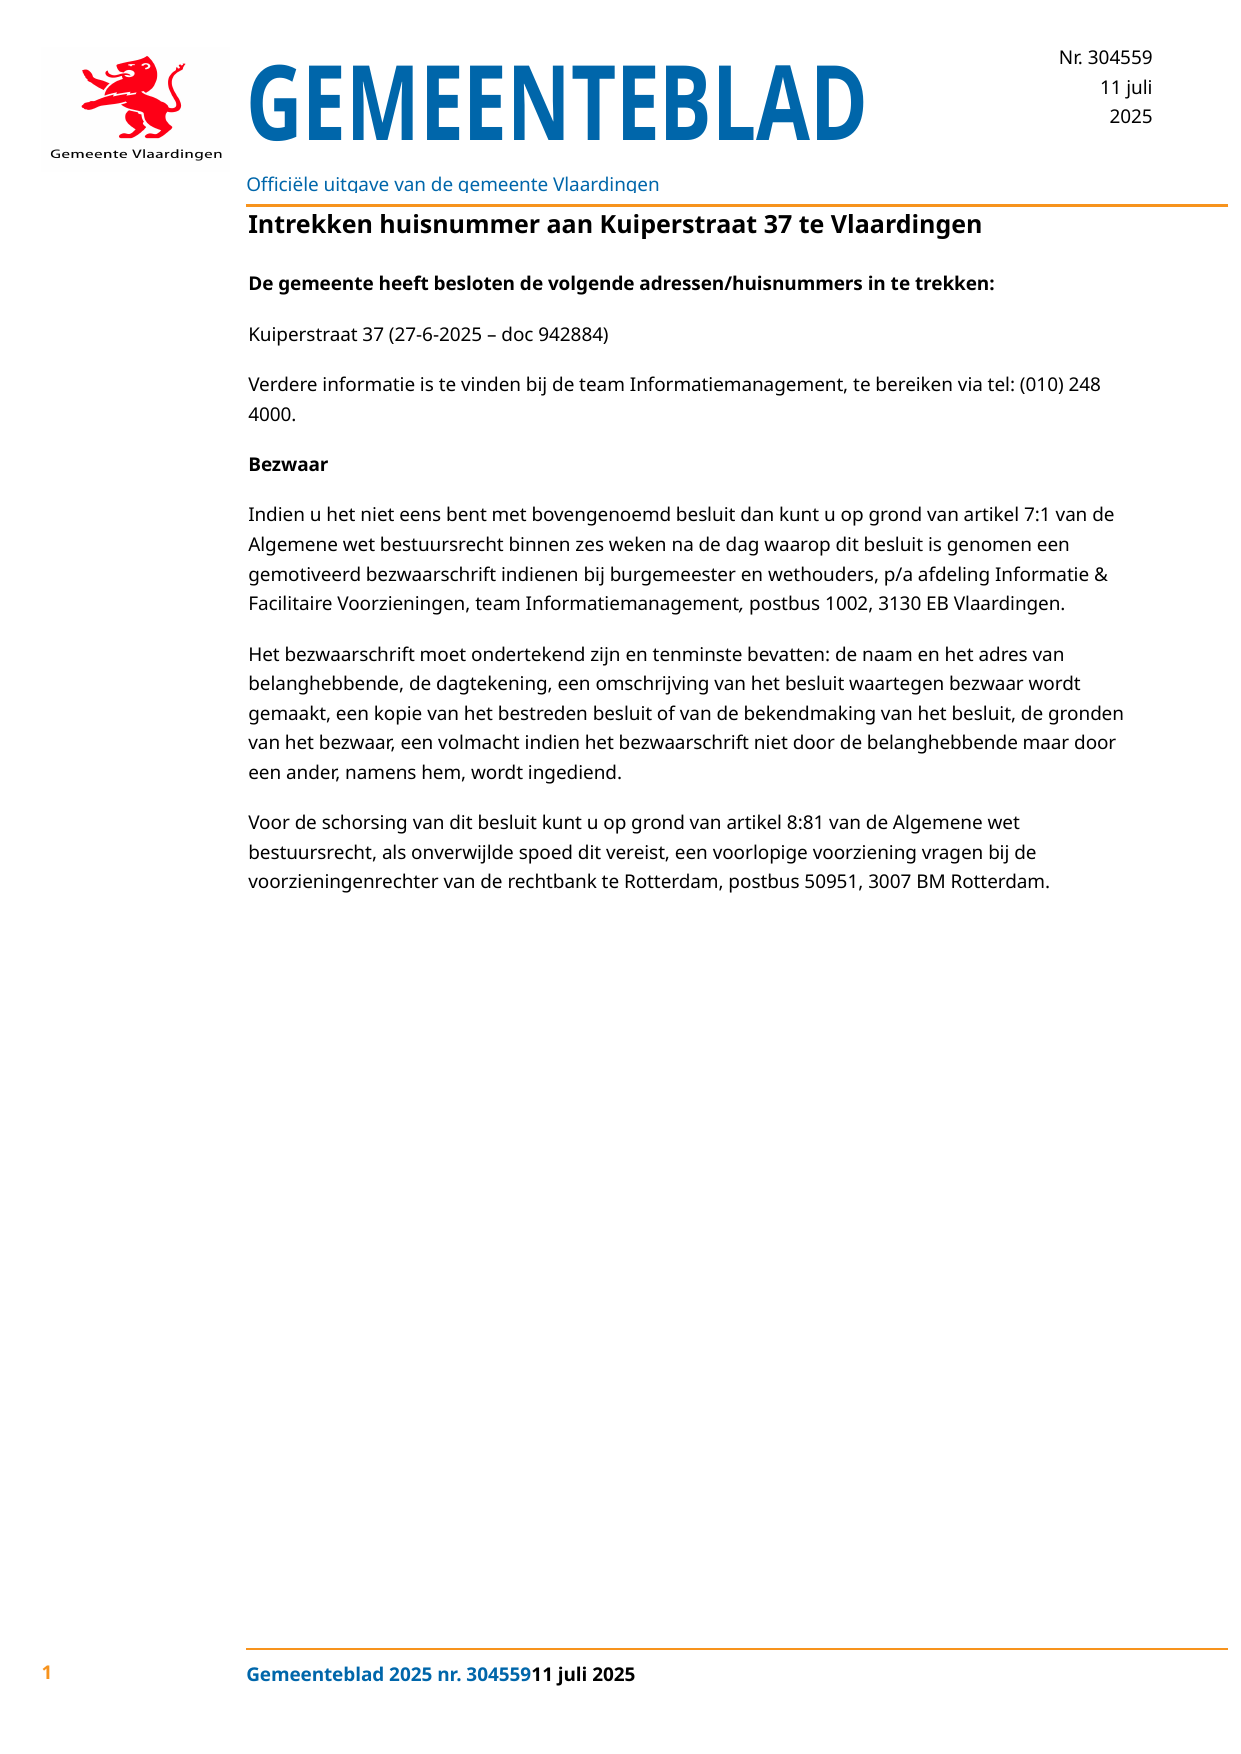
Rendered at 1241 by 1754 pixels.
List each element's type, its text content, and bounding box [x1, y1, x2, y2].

picture [41, 47, 231, 172]
text Het bezwaarschrift moet ondertekend zijn en tenminste bevatten: de naam en het adres van belanghebbende, de dagtekening, een omschrijving van het besluit waartegen bezwaar wordt gemaakt, een kopie van het bestreden besluit of van de bekendmaking van het besluit, de gronden van het bezwaar, een volmacht indien het bezwaarschrift niet door de belanghebbende maar door een ander, namens hem, wordt ingediend. [248, 641, 1152, 785]
text Voor de schorsing van dit besluit kunt u op grond van artikel 8:81 van de Algemene wet bestuursrecht, als onverwijlde spoed dit vereist, een voorlopige voorziening vragen bij de voorzieningenrechter van de rechtbank te Rotterdam, postbus 50951, 3007 BM Rotterdam. [248, 809, 1152, 894]
text Verdere informatie is te vinden bij de team Informatiemanagement, te bereiken via tel: (010) 248 4000. [248, 371, 1152, 426]
text De gemeente heeft besloten de volgende adressen/huisnummers in te trekken: [248, 270, 1152, 296]
text Indien u het niet eens bent met bovengenoemd besluit dan kunt u op grond van artikel 7:1 van de Algemene wet bestuursrecht binnen zes weken na de dag waarop dit besluit is genomen een gemotiveerd bezwaarschrift indienen bij burgemeester en wethouders, p/a afdeling Informatie & Facilitaire Voorzieningen, team Informatiemanagement, postbus 1002, 3130 EB Vlaardingen. [248, 502, 1152, 616]
text Kuiperstraat 37 (27-6-2025 – doc 942884) [248, 321, 1152, 346]
text Intrekken huisnummer aan Kuiperstraat 37 te Vlaardingen [248, 207, 1152, 241]
text Bezwaar [248, 451, 1152, 477]
